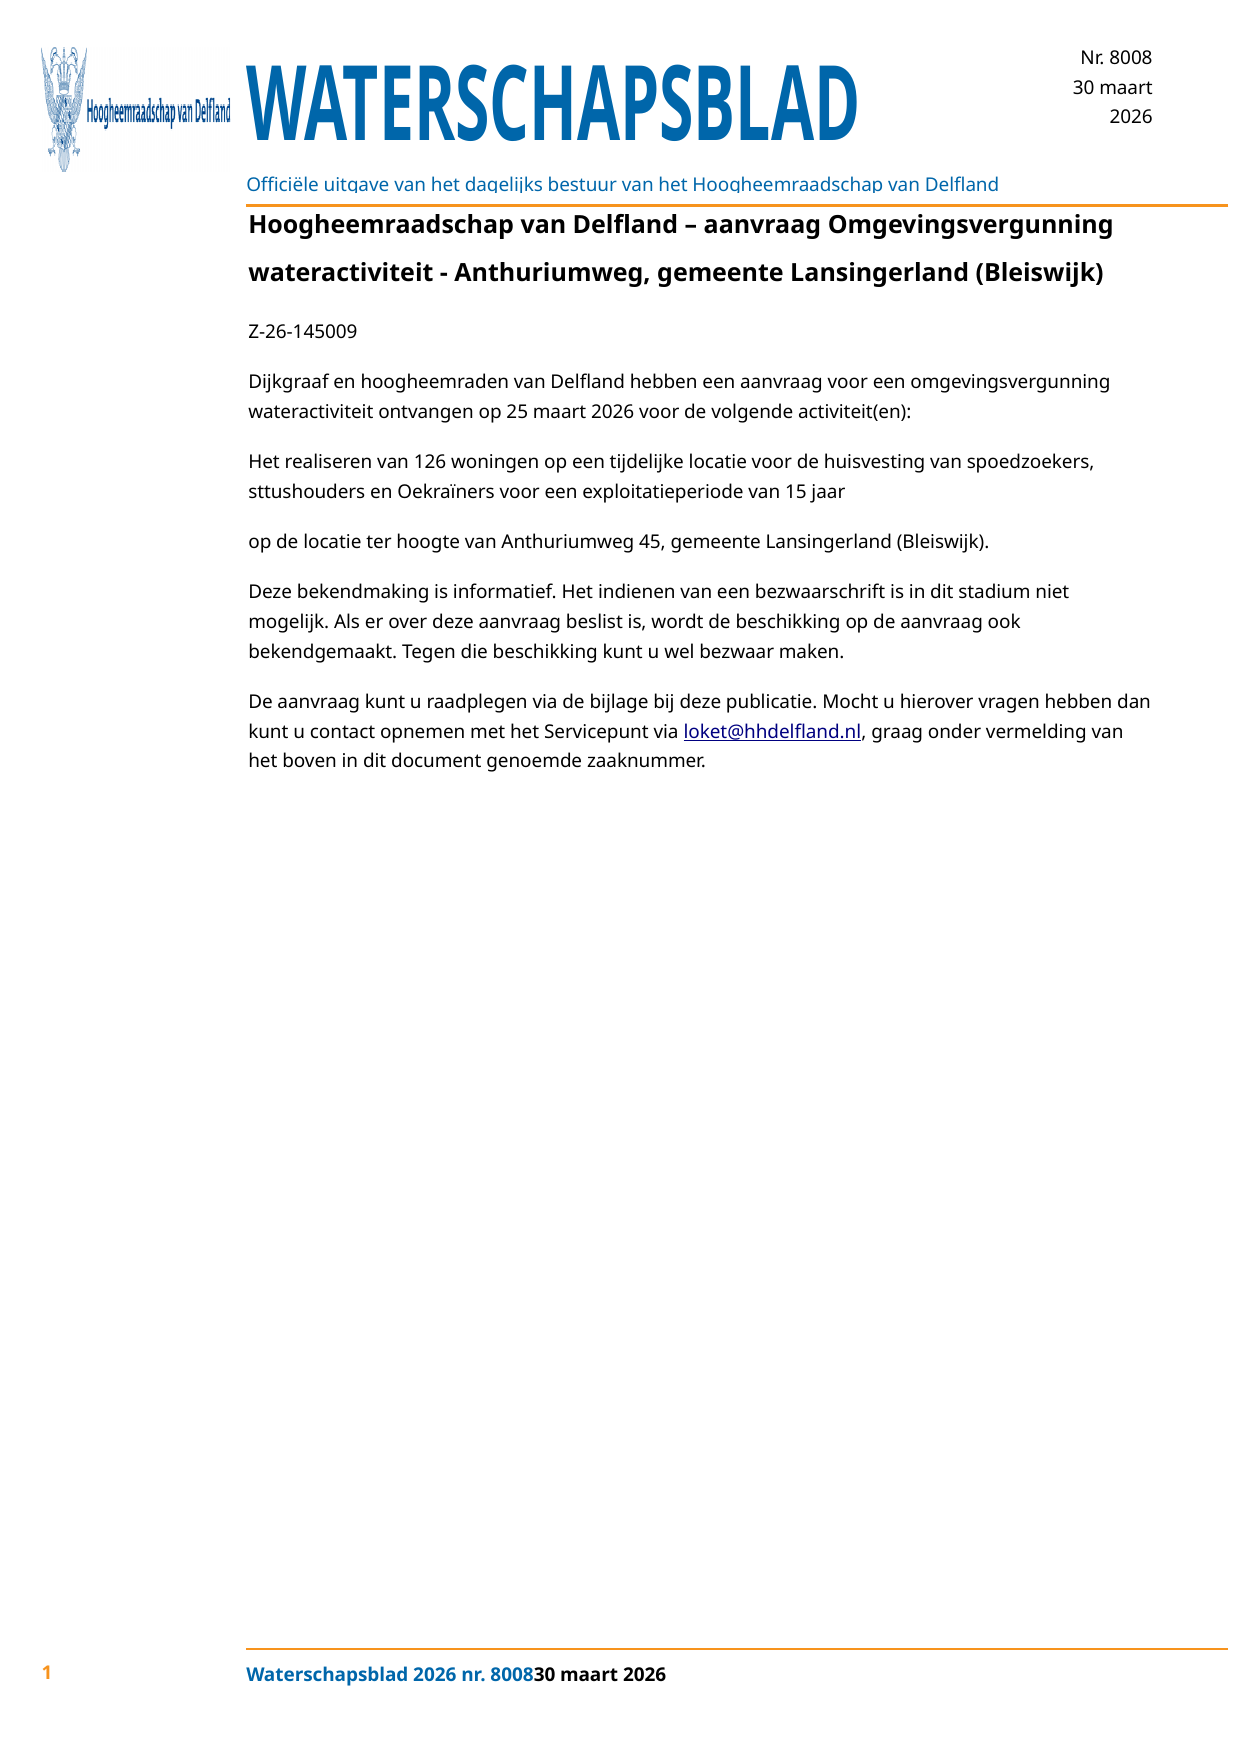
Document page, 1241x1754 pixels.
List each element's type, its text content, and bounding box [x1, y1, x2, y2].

text Het realiseren van 126 woningen op een tijdelijke locatie voor de huisvesting van spoedzoekers, sttushouders en Oekraïners voor een exploitatieperiode van 15 jaar [248, 448, 1152, 504]
picture [41, 47, 231, 172]
text Dijkgraaf en hoogheemraden van Delfland hebben een aanvraag voor een omgevingsvergunning wateractiviteit ontvangen op 25 maart 2026 voor de volgende activiteit(en): [248, 368, 1152, 424]
text Z-26-145009 [248, 318, 1152, 344]
text op de locatie ter hoogte van Anthuriumweg 45, gemeente Lansingerland (Bleiswijk). [248, 528, 1152, 554]
text Deze bekendmaking is informatief. Het indienen van een bezwaarschrift is in dit stadium niet mogelijk. Als er over deze aanvraag beslist is, wordt de beschikking op de aanvraag ook bekendgemaakt. Tegen die beschikking kunt u wel bezwaar maken. [248, 579, 1152, 664]
text De aanvraag kunt u raadplegen via de bijlage bij deze publicatie. Mocht u hierover vragen hebben dan kunt u contact opnemen met het Servicepunt via loket@hhdelfland.nl, graag onder vermelding van het boven in dit document genoemde zaaknummer. [248, 688, 1152, 773]
text Hoogheemraadschap van Delfland – aanvraag Omgevingsvergunning wateractiviteit - Anthuriumweg, gemeente Lansingerland (Bleiswijk) [248, 207, 1152, 288]
